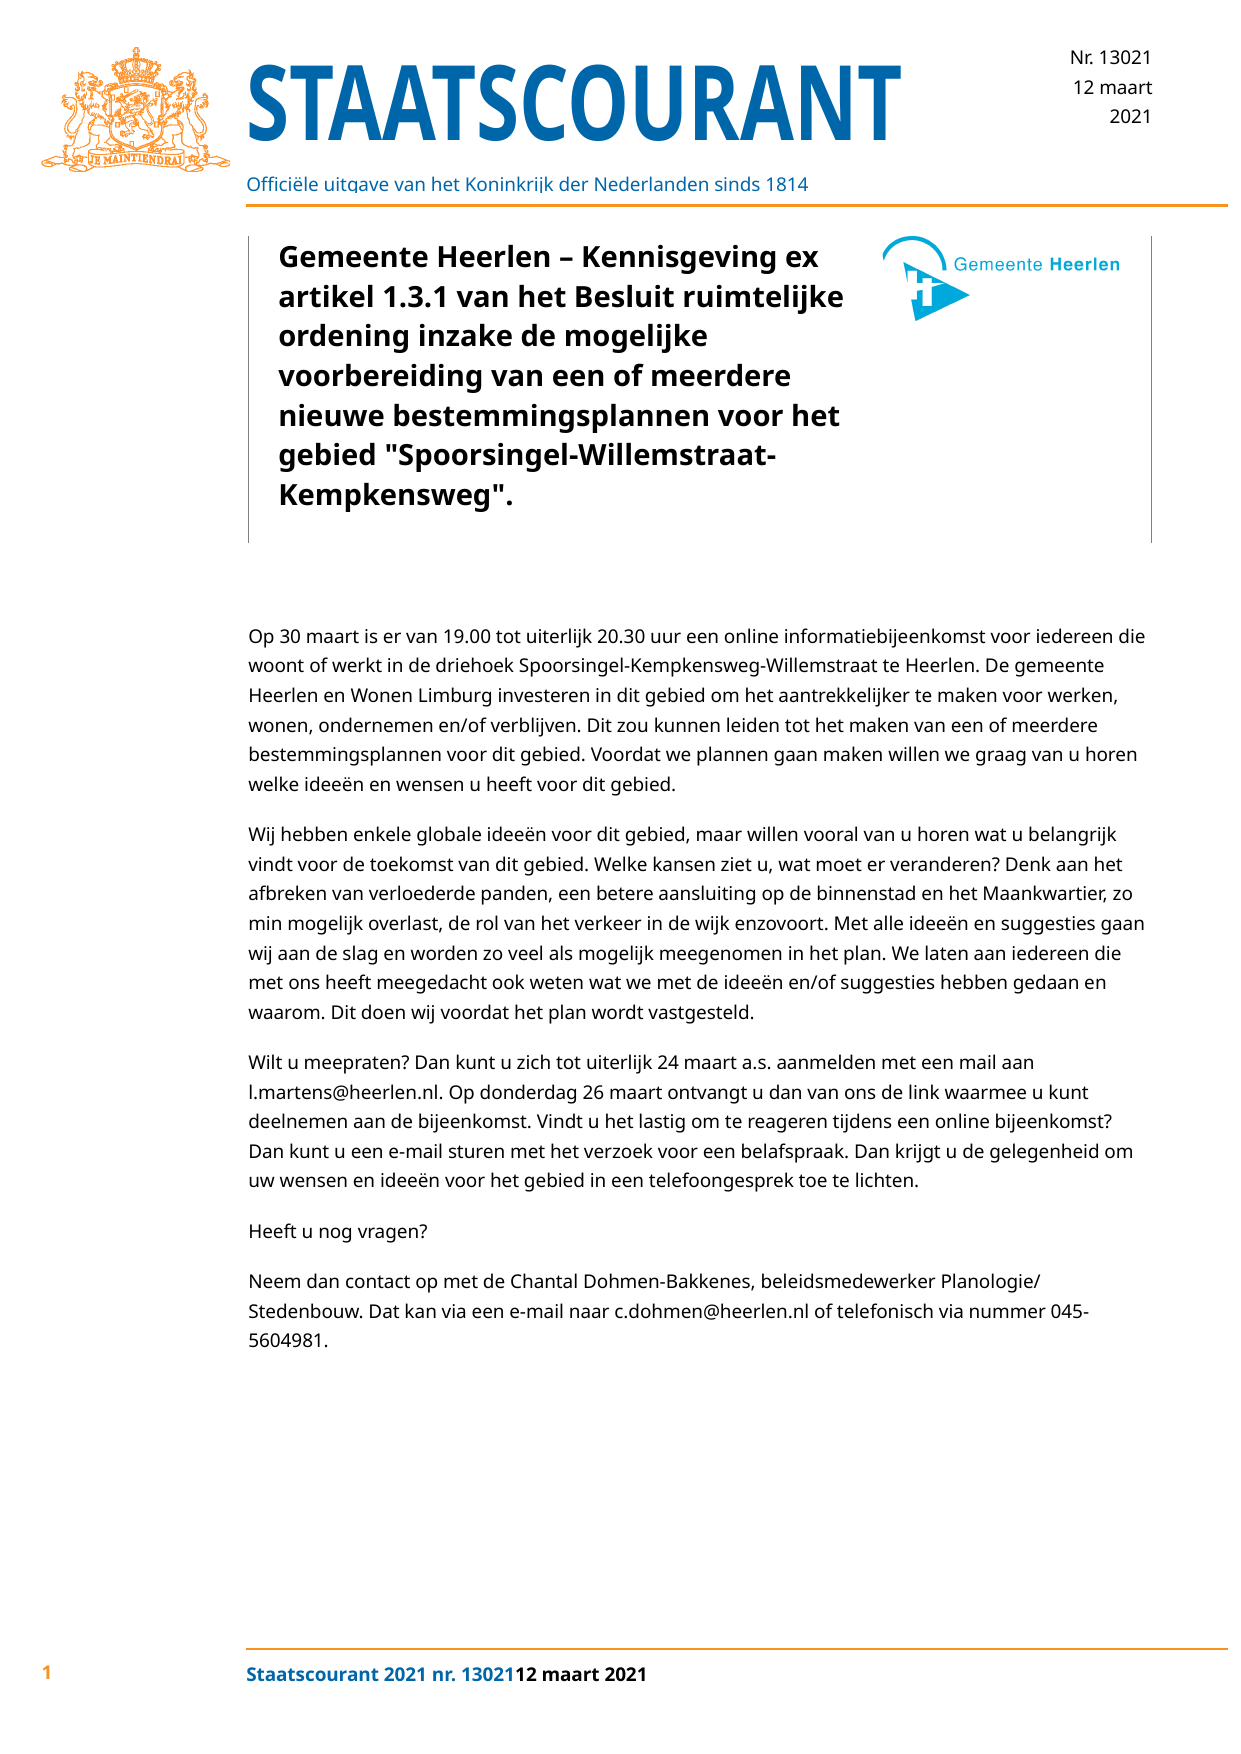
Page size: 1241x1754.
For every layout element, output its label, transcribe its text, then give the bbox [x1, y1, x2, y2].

text Heeft u nog vragen? [248, 1218, 1152, 1244]
table_header Gemeente Heerlen – Kennisgeving ex artikel 1.3.1 van het Besluit ruimtelijke ordening inzake de mogelijke voorbereiding van een of meerdere nieuwe bestemmingsplannen voor het gebied "Spoorsingel-Willemstraat-Kempkensweg". [249, 236, 850, 543]
picture [882, 236, 1119, 321]
table_header [850, 236, 1151, 543]
text Wij hebben enkele globale ideeën voor dit gebied, maar willen vooral van u horen wat u belangrijk vindt voor de toekomst van dit gebied. Welke kansen ziet u, wat moet er veranderen? Denk aan het afbreken van verloederde panden, een betere aansluiting op de binnenstad en het Maankwartier, zo min mogelijk overlast, de rol van het verkeer in de wijk enzovoort. Met alle ideeën en suggesties gaan wij aan de slag en worden zo veel als mogelijk meegenomen in het plan. We laten aan iedereen die met ons heeft meegedacht ook weten wat we met de ideeën en/of suggesties hebben gedaan en waarom. Dit doen wij voordat het plan wordt vastgesteld. [248, 821, 1152, 1025]
text Op 30 maart is er van 19.00 tot uiterlijk 20.30 uur een online informatiebijeenkomst voor iedereen die woont of werkt in de driehoek Spoorsingel-Kempkensweg-Willemstraat te Heerlen. De gemeente Heerlen en Wonen Limburg investeren in dit gebied om het aantrekkelijker te maken voor werken, wonen, ondernemen en/of verblijven. Dit zou kunnen leiden tot het maken van een of meerdere bestemmingsplannen voor dit gebied. Voordat we plannen gaan maken willen we graag van u horen welke ideeën en wensen u heeft voor dit gebied. [248, 623, 1152, 797]
picture [882, 236, 903, 252]
text Neem dan contact op met de Chantal Dohmen-Bakkenes, beleidsmedewerker Planologie/ Stedenbouw. Dat kan via een e-mail naar c.dohmen@heerlen.nl of telefonisch via nummer 045-5604981. [248, 1268, 1152, 1353]
picture [41, 47, 231, 172]
text Wilt u meepraten? Dan kunt u zich tot uiterlijk 24 maart a.s. aanmelden met een mail aan l.martens@heerlen.nl. Op donderdag 26 maart ontvangt u dan van ons de link waarmee u kunt deelnemen aan de bijeenkomst. Vindt u het lastig om te reageren tijdens een online bijeenkomst? Dan kunt u een e-mail sturen met het verzoek voor een belafspraak. Dan krijgt u de gelegenheid om uw wensen en ideeën voor het gebied in een telefoongesprek toe te lichten. [248, 1049, 1152, 1193]
